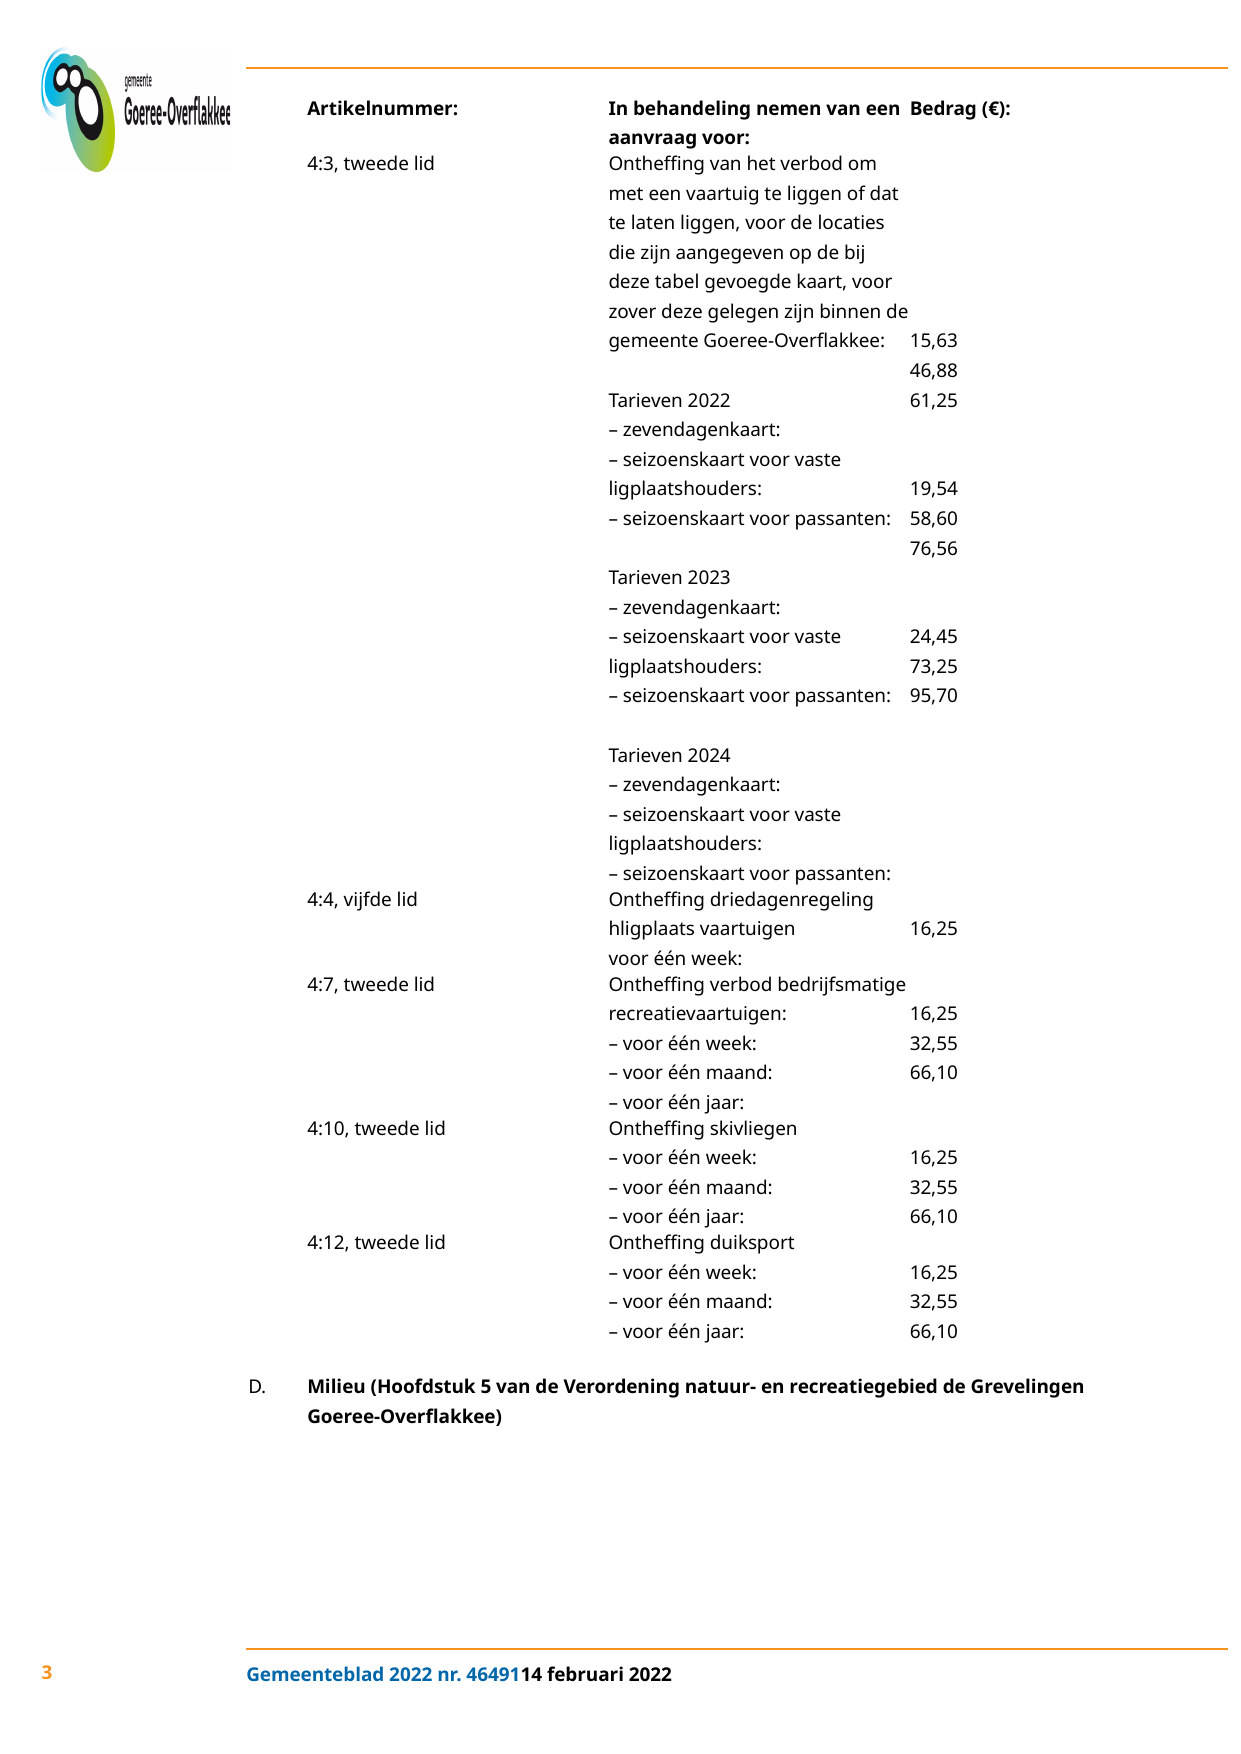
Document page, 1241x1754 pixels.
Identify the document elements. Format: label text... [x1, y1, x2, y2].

list Milieu (Hoofdstuk 5 van de Verordening natuur- en recreatiegebied de Grevelingen Goeree-Overflakkee) [248, 1373, 1152, 1429]
table_cell 16,25 32,55 66,10 [910, 971, 1211, 1115]
table_header In behandeling nemen van een aanvraag voor: [608, 95, 909, 150]
table_cell 16,25 32,55 66,10 [910, 1115, 1211, 1229]
table_cell 4:4, vijfde lid [307, 886, 608, 971]
table_cell Ontheffing duiksport – voor één week: – voor één maand: – voor één jaar: [608, 1229, 909, 1344]
table_cell 15,63 46,88 61,25 19,54 58,60 76,56 24,45 73,25 95,70 [910, 150, 1211, 886]
table_cell Ontheffing verbod bedrijfsmatige recreatievaartuigen: – voor één week: – voor één maand: – voor één jaar: [608, 971, 909, 1115]
table_header Bedrag (€): [910, 95, 1211, 150]
table_cell 4:7, tweede lid [307, 971, 608, 1115]
table_cell 16,25 [910, 886, 1211, 971]
picture [41, 47, 231, 172]
table_header Artikelnummer: [307, 95, 608, 150]
table_cell Ontheffing skivliegen – voor één week: – voor één maand: – voor één jaar: [608, 1115, 909, 1229]
table_cell 4:10, tweede lid [307, 1115, 608, 1229]
table_cell Ontheffing van het verbod om met een vaartuig te liggen of dat te laten liggen, voor de locaties die zijn aangegeven op de bij deze tabel gevoegde kaart, voor zover deze gelegen zijn binnen de gemeente Goeree-Overflakkee: Tarieven 2022 – zevendagenkaart: – seizoenskaart voor vaste ligplaatshouders: – seizoenskaart voor passanten: Tarieven 2023 – zevendagenkaart: – seizoenskaart voor vaste ligplaatshouders: – seizoenskaart voor passanten: Tarieven 2024 – zevendagenkaart: – seizoenskaart voor vaste ligplaatshouders: – seizoenskaart voor passanten: [608, 150, 909, 886]
table_cell 4:12, tweede lid [307, 1229, 608, 1344]
table_cell 4:3, tweede lid [307, 150, 608, 886]
table_cell 16,25 32,55 66,10 [910, 1229, 1211, 1344]
table_cell Ontheffing driedagenregeling hligplaats vaartuigen voor één week: [608, 886, 909, 971]
